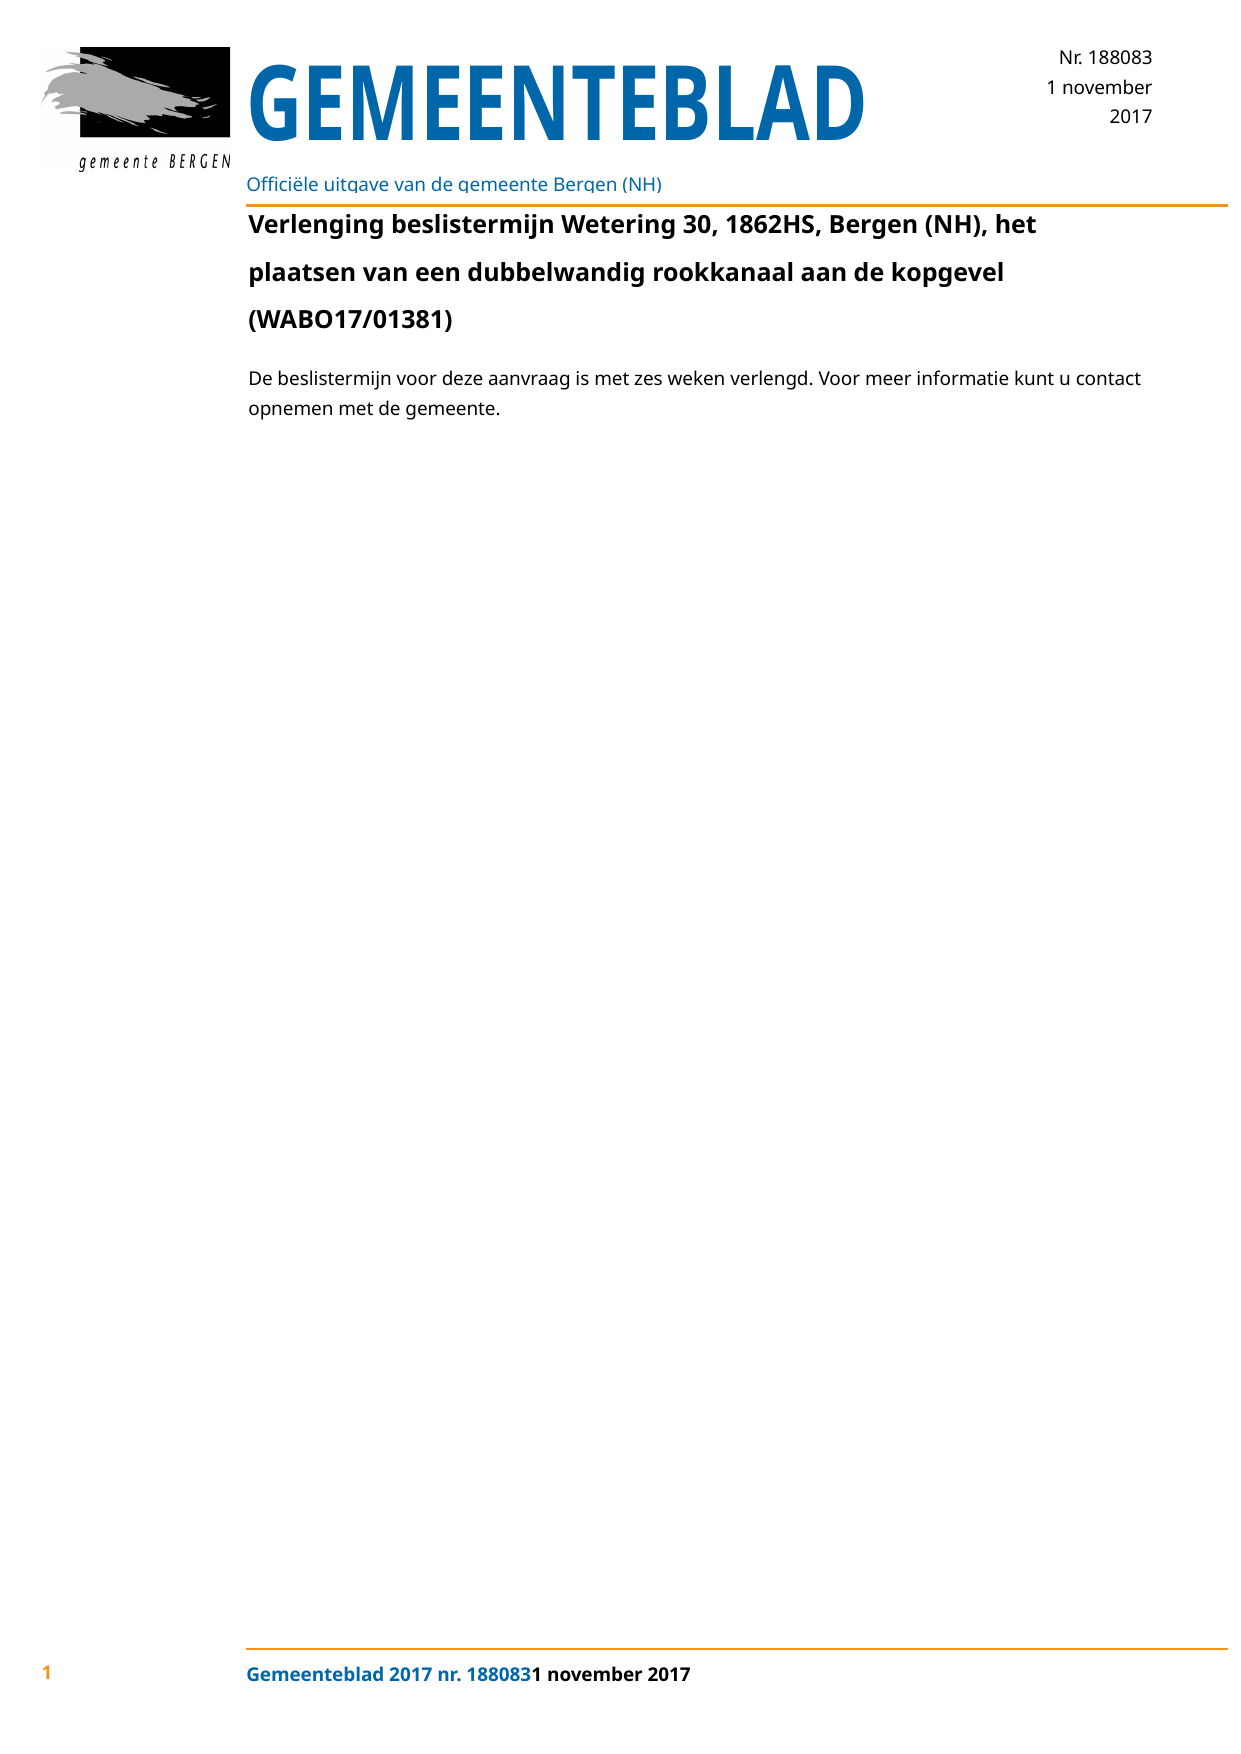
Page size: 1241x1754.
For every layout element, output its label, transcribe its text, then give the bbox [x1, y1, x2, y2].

picture [41, 47, 231, 172]
text De beslistermijn voor deze aanvraag is met zes weken verlengd. Voor meer informatie kunt u contact opnemen met de gemeente. [248, 366, 1152, 421]
text Verlenging beslistermijn Wetering 30, 1862HS, Bergen (NH), het plaatsen van een dubbelwandig rookkanaal aan de kopgevel (WABO17/01381) [248, 207, 1152, 336]
